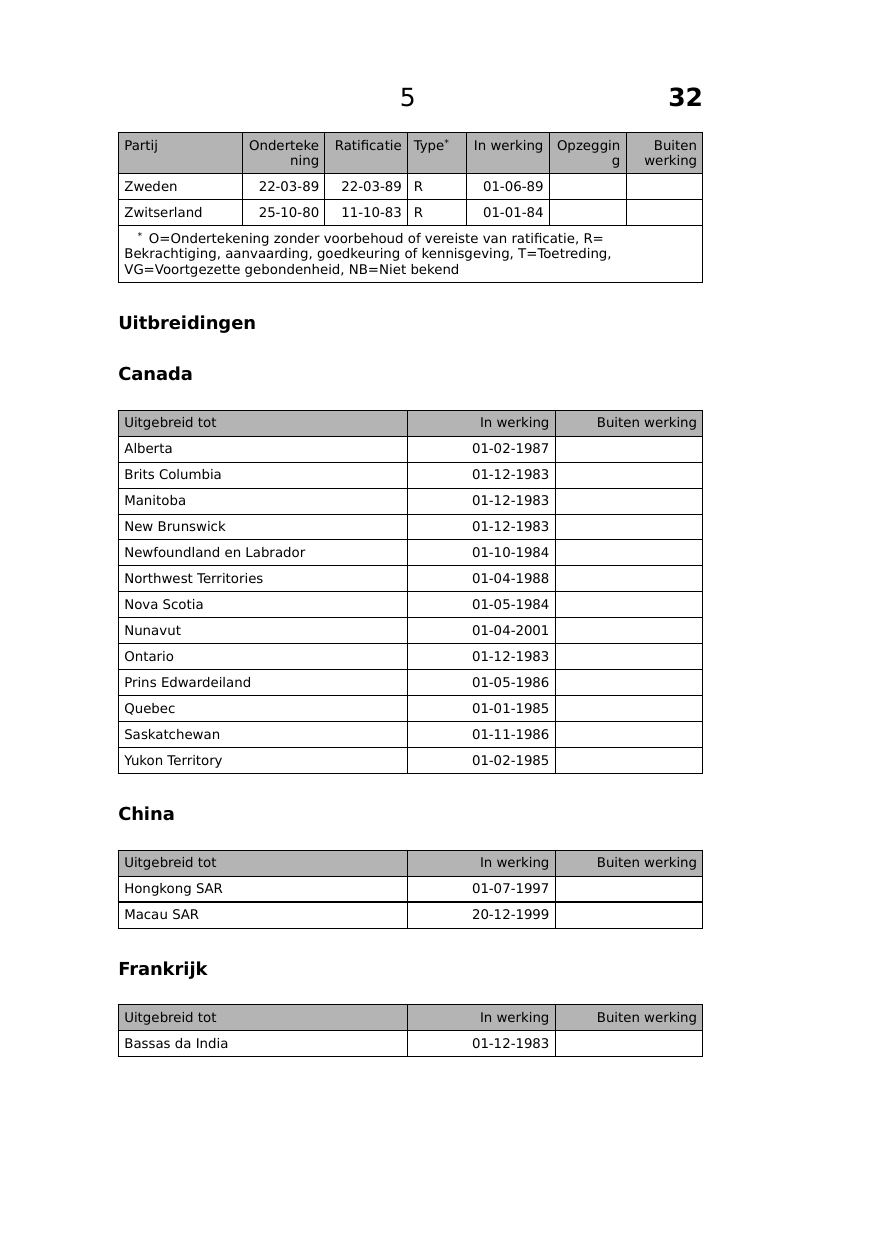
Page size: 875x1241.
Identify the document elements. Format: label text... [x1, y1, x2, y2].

table_cell 01-04-2001 [408, 618, 555, 643]
table_cell Zwitserland [119, 200, 242, 225]
table_cell Nova Scotia [119, 592, 407, 617]
table_cell Nunavut [119, 618, 407, 643]
table_cell [550, 200, 626, 225]
table_header In werking [408, 411, 555, 436]
table_cell 01-01-84 [467, 200, 549, 225]
table_cell Manitoba [119, 489, 407, 513]
table_cell [627, 174, 702, 199]
table_cell [556, 696, 702, 721]
table_cell [556, 903, 702, 927]
table_cell [550, 174, 626, 199]
table_cell Macau SAR [119, 903, 407, 927]
table_cell [556, 1031, 702, 1056]
table_cell 01-05-1984 [408, 592, 555, 617]
table_cell [556, 592, 702, 617]
table_header Partij [119, 133, 242, 173]
table_cell 11-10-83 [325, 200, 407, 225]
table_cell 01-12-1983 [408, 644, 555, 669]
table_header Uitgebreid tot [119, 1005, 407, 1030]
table_cell 01-04-1988 [408, 566, 555, 591]
table_header In werking [467, 133, 549, 173]
table_cell [556, 463, 702, 487]
table_cell [556, 618, 702, 643]
subtitle Canada [118, 364, 703, 385]
table_cell 01-07-1997 [408, 877, 555, 901]
table_header In werking [408, 1005, 555, 1030]
table_cell 01-12-1983 [408, 515, 555, 539]
table_header Ondertekening [243, 133, 324, 173]
table_cell [556, 748, 702, 773]
table_cell 01-12-1983 [408, 463, 555, 487]
table_cell 25-10-80 [243, 200, 324, 225]
table_cell Brits Columbia [119, 463, 407, 487]
table_cell Saskatchewan [119, 722, 407, 747]
table_cell 01-02-1985 [408, 748, 555, 773]
table_cell Newfoundland en Labrador [119, 540, 407, 565]
table_cell 01-10-1984 [408, 540, 555, 565]
table_cell Hongkong SAR [119, 877, 407, 901]
table_cell 01-11-1986 [408, 722, 555, 747]
table_cell [556, 566, 702, 591]
table_cell Ontario [119, 644, 407, 669]
table_header Uitgebreid tot [119, 411, 407, 436]
table_cell 01-02-1987 [408, 437, 555, 462]
table_cell Northwest Territories [119, 566, 407, 591]
table_cell R [408, 174, 466, 199]
table_cell Alberta [119, 437, 407, 462]
table_cell 22-03-89 [325, 174, 407, 199]
table_cell 01-06-89 [467, 174, 549, 199]
table_cell New Brunswick [119, 515, 407, 539]
table_cell [556, 489, 702, 513]
table_cell 01-05-1986 [408, 670, 555, 695]
table_header Buiten werking [627, 133, 702, 173]
table_cell Quebec [119, 696, 407, 721]
table_cell * O=Ondertekening zonder voorbehoud of vereiste van ratificatie, R= Bekrachtiging, aanvaarding, goedkeuring of kennisgeving, T=Toetreding, VG=Voortgezette gebondenheid, NB=Niet bekend [119, 226, 702, 282]
table_cell 20-12-1999 [408, 903, 555, 927]
table_header Buiten werking [556, 411, 702, 436]
table_header In werking [408, 851, 555, 876]
table_cell 01-12-1983 [408, 1031, 555, 1056]
table_cell [556, 722, 702, 747]
table_cell Zweden [119, 174, 242, 199]
table_header Buiten werking [556, 851, 702, 876]
subtitle Frankrijk [118, 958, 703, 979]
table_cell 01-12-1983 [408, 489, 555, 513]
table_cell [556, 437, 702, 462]
table_cell [627, 200, 702, 225]
table_header Buiten werking [556, 1005, 702, 1030]
table_cell [556, 644, 702, 669]
table_cell 22-03-89 [243, 174, 324, 199]
table_cell Prins Edwardeiland [119, 670, 407, 695]
table_cell Yukon Territory [119, 748, 407, 773]
table_cell R [408, 200, 466, 225]
table_cell 01-01-1985 [408, 696, 555, 721]
subtitle China [118, 804, 703, 824]
table_cell [556, 877, 702, 901]
table_cell [556, 540, 702, 565]
table_cell [556, 670, 702, 695]
table_header Uitgebreid tot [119, 851, 407, 876]
table_header Ratificatie [325, 133, 407, 173]
subtitle Uitbreidingen [118, 313, 703, 334]
table_cell Bassas da India [119, 1031, 407, 1056]
table_cell [556, 515, 702, 539]
table_header Opzegging [550, 133, 626, 173]
table_header Type* [408, 133, 466, 173]
